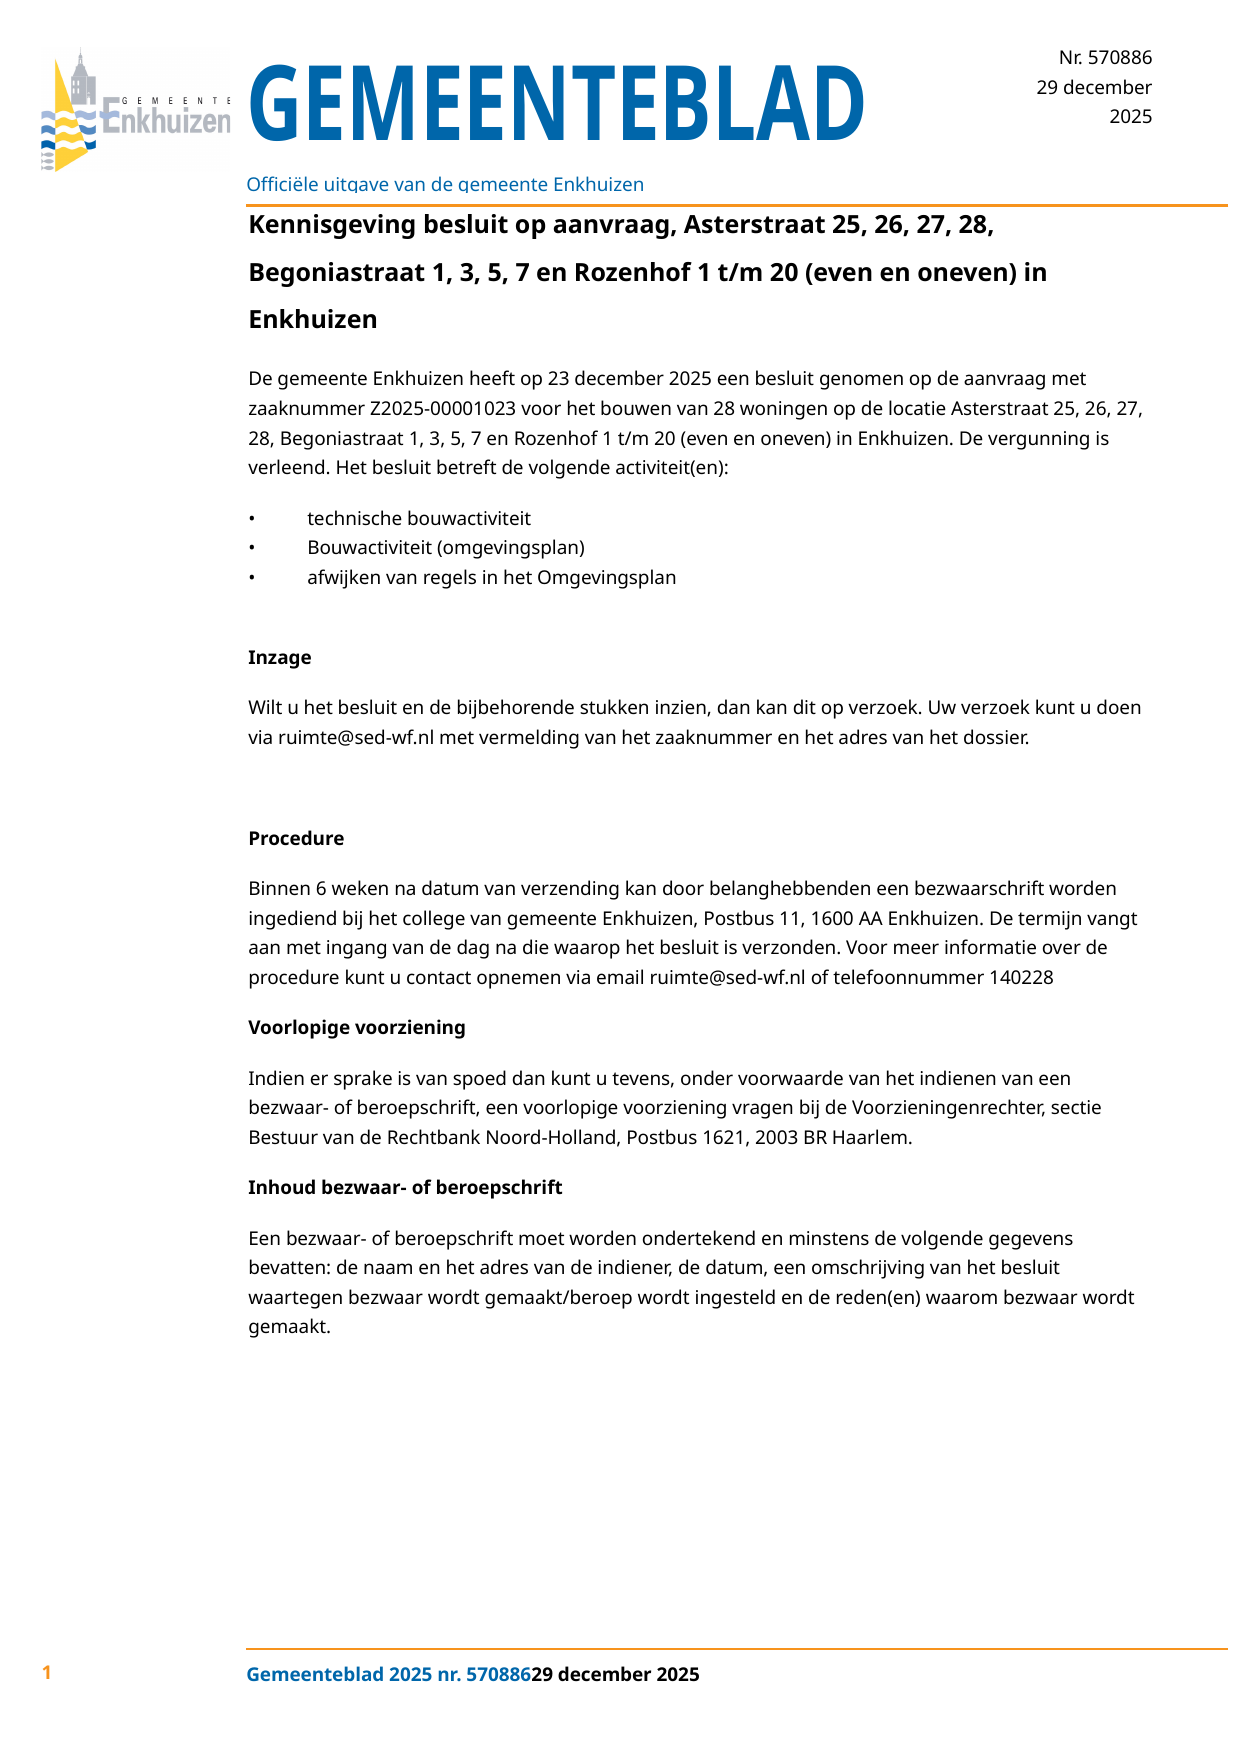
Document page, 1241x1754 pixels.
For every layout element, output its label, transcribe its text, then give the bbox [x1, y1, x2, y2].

list afwijken van regels in het Omgevingsplan [248, 564, 1152, 589]
text Binnen 6 weken na datum van verzending kan door belanghebbenden een bezwaarschrift worden ingediend bij het college van gemeente Enkhuizen, Postbus 11, 1600 AA Enkhuizen. De termijn vangt aan met ingang van de dag na die waarop het besluit is verzonden. Voor meer informatie over de procedure kunt u contact opnemen via email ruimte@sed-wf.nl of telefoonnummer 140228 [248, 875, 1152, 989]
text Procedure [248, 825, 1152, 850]
text Kennisgeving besluit op aanvraag, Asterstraat 25, 26, 27, 28, Begoniastraat 1, 3, 5, 7 en Rozenhof 1 t/m 20 (even en oneven) in Enkhuizen [248, 207, 1152, 336]
text Voorlopige voorziening [248, 1014, 1152, 1040]
list technische bouwactiviteit [248, 505, 1152, 530]
text De gemeente Enkhuizen heeft op 23 december 2025 een besluit genomen op de aanvraag met zaaknummer Z2025-00001023 voor het bouwen van 28 woningen op de locatie Asterstraat 25, 26, 27, 28, Begoniastraat 1, 3, 5, 7 en Rozenhof 1 t/m 20 (even en oneven) in Enkhuizen. De vergunning is verleend. Het besluit betreft de volgende activiteit(en): [248, 366, 1152, 480]
text Inzage [248, 644, 1152, 669]
text Een bezwaar- of beroepschrift moet worden ondertekend en minstens de volgende gegevens bevatten: de naam en het adres van de indiener, de datum, een omschrijving van het besluit waartegen bezwaar wordt gemaakt/beroep wordt ingesteld en de reden(en) waarom bezwaar wordt gemaakt. [248, 1225, 1152, 1339]
text Inhoud bezwaar- of beroepschrift [248, 1174, 1152, 1200]
text Wilt u het besluit en de bijbehorende stukken inzien, dan kan dit op verzoek. Uw verzoek kunt u doen via ruimte@sed-wf.nl met vermelding van het zaaknummer en het adres van het dossier. [248, 694, 1152, 749]
list Bouwactiviteit (omgevingsplan) [248, 534, 1152, 560]
text Indien er sprake is van spoed dan kunt u tevens, onder voorwaarde van het indienen van een bezwaar- of beroepschrift, een voorlopige voorziening vragen bij de Voorzieningenrechter, sectie Bestuur van de Rechtbank Noord-Holland, Postbus 1621, 2003 BR Haarlem. [248, 1065, 1152, 1149]
picture [41, 47, 231, 172]
